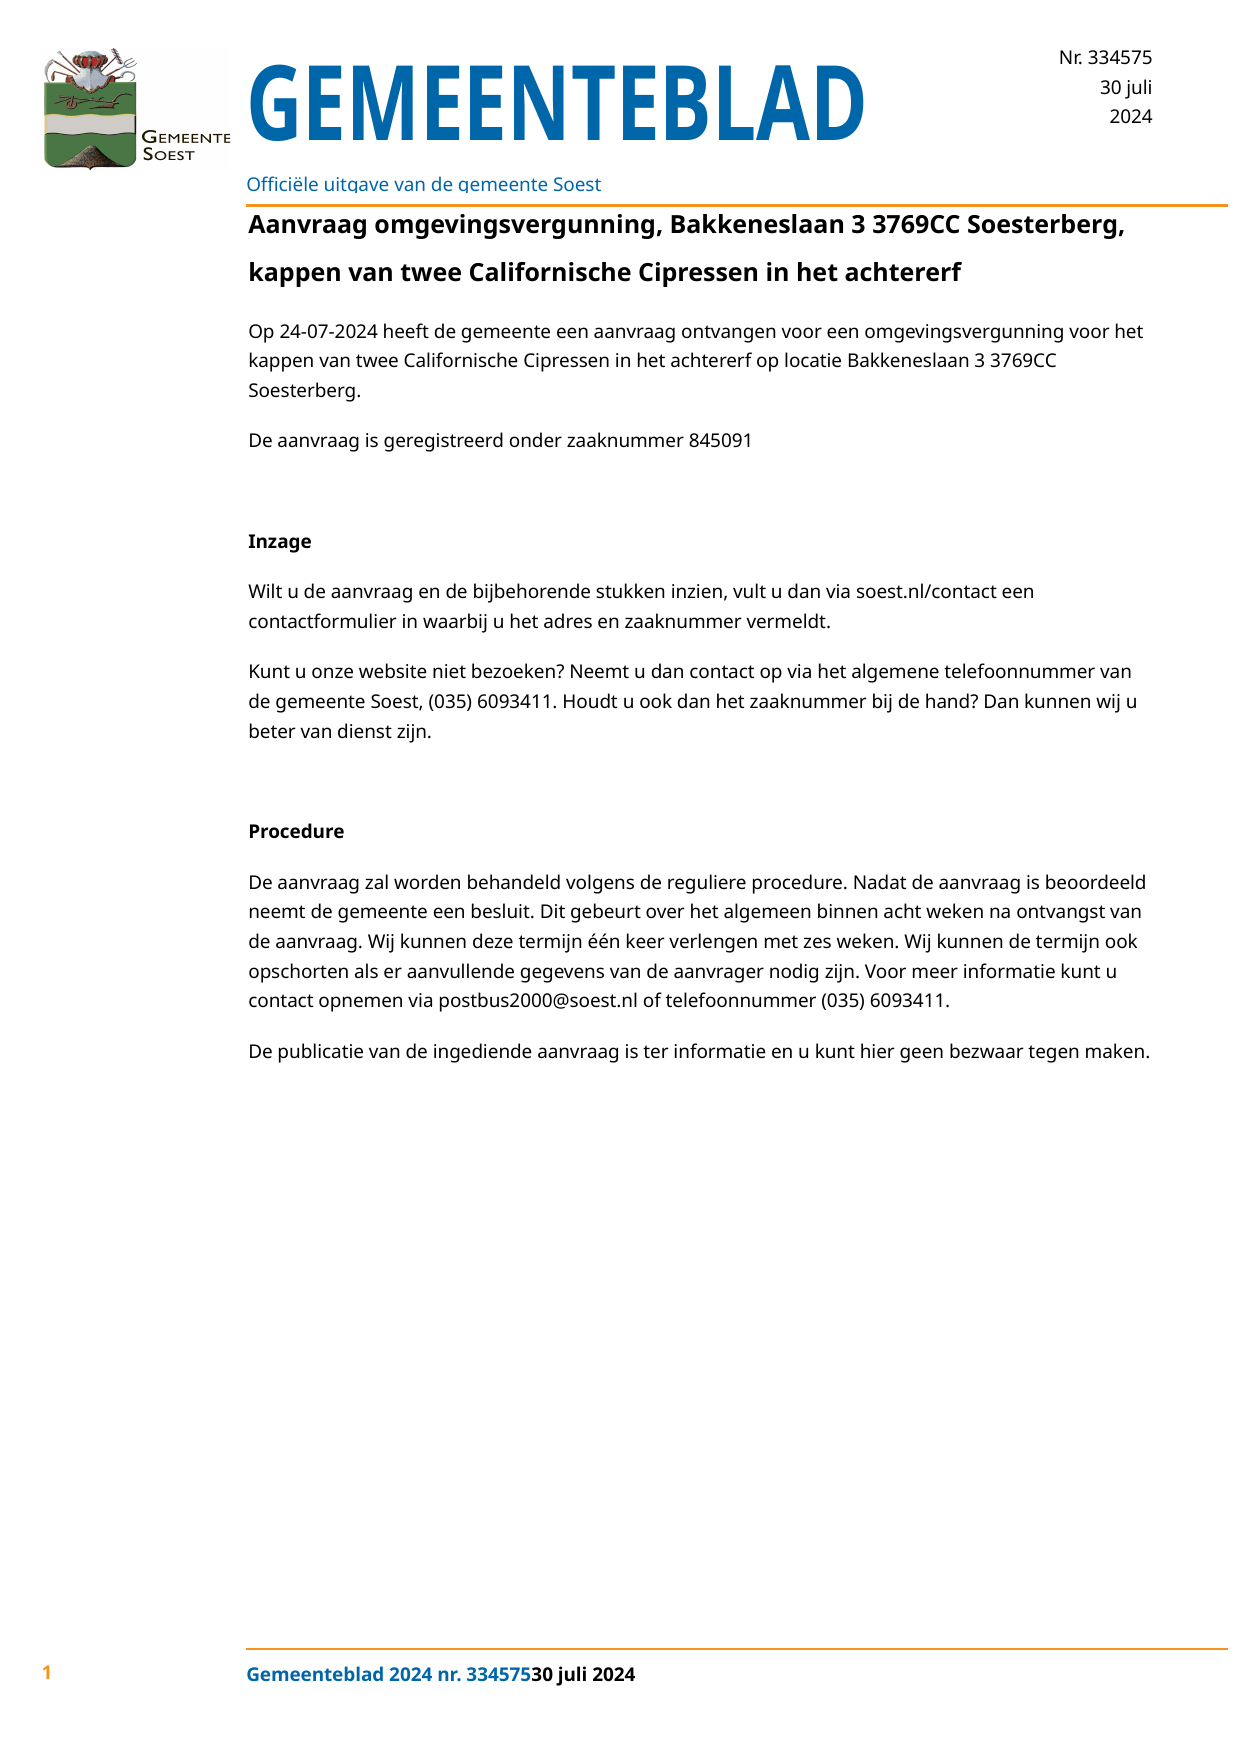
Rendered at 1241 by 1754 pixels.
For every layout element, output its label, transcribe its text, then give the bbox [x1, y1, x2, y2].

text Kunt u onze website niet bezoeken? Neemt u dan contact op via het algemene telefoonnummer van de gemeente Soest, (035) 6093411. Houdt u ook dan het zaaknummer bij de hand? Dan kunnen wij u beter van dienst zijn. [248, 659, 1152, 744]
text Aanvraag omgevingsvergunning, Bakkeneslaan 3 3769CC Soesterberg, kappen van twee Californische Cipressen in het achtererf [248, 207, 1152, 288]
text Wilt u de aanvraag en de bijbehorende stukken inzien, vult u dan via soest.nl/contact een contactformulier in waarbij u het adres en zaaknummer vermeldt. [248, 579, 1152, 634]
text De aanvraag zal worden behandeld volgens de reguliere procedure. Nadat de aanvraag is beoordeeld neemt de gemeente een besluit. Dit gebeurt over het algemeen binnen acht weken na ontvangst van de aanvraag. Wij kunnen deze termijn één keer verlengen met zes weken. Wij kunnen de termijn ook opschorten als er aanvullende gegevens van de aanvrager nodig zijn. Voor meer informatie kunt u contact opnemen via postbus2000@soest.nl of telefoonnummer (035) 6093411. [248, 869, 1152, 1013]
text Inzage [248, 528, 1152, 554]
text De publicatie van de ingediende aanvraag is ter informatie en u kunt hier geen bezwaar tegen maken. [248, 1038, 1152, 1064]
text Procedure [248, 819, 1152, 844]
text De aanvraag is geregistreerd onder zaaknummer 845091 [248, 427, 1152, 453]
picture [41, 47, 231, 172]
text Op 24-07-2024 heeft de gemeente een aanvraag ontvangen voor een omgevingsvergunning voor het kappen van twee Californische Cipressen in het achtererf op locatie Bakkeneslaan 3 3769CC Soesterberg. [248, 318, 1152, 403]
